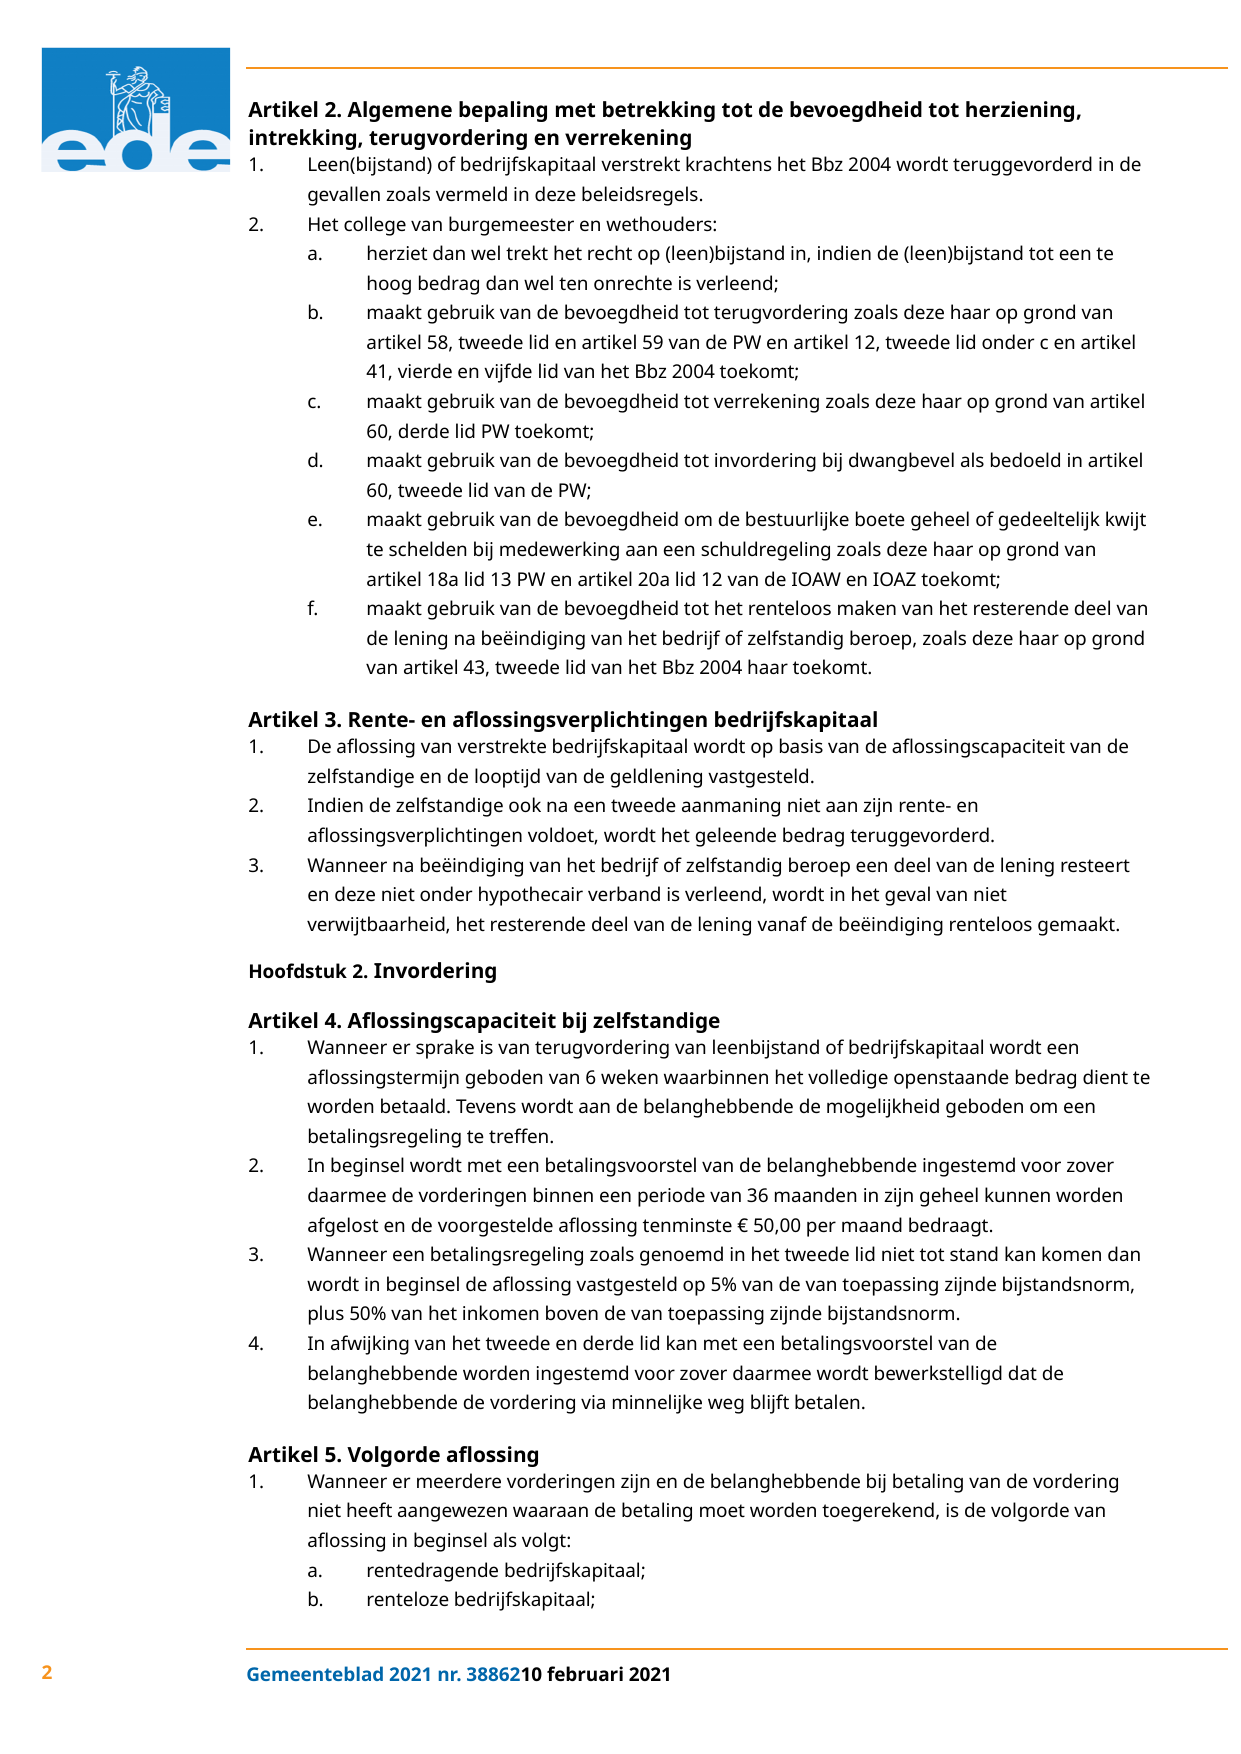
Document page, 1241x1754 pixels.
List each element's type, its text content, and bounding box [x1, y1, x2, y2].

list maakt gebruik van de bevoegdheid tot terugvordering zoals deze haar op grond van artikel 58, tweede lid en artikel 59 van de PW en artikel 12, tweede lid onder c en artikel 41, vierde en vijfde lid van het Bbz 2004 toekomt; [307, 299, 1152, 384]
list Leen(bijstand) of bedrijfskapitaal verstrekt krachtens het Bbz 2004 wordt teruggevorderd in de gevallen zoals vermeld in deze beleidsregels. [248, 152, 1152, 207]
list maakt gebruik van de bevoegdheid tot verrekening zoals deze haar op grond van artikel 60, derde lid PW toekomt; [307, 388, 1152, 444]
text Hoofdstuk 2. Invordering [248, 957, 1152, 985]
list renteloze bedrijfskapitaal; [307, 1586, 1152, 1612]
list In beginsel wordt met een betalingsvoorstel van de belanghebbende ingestemd voor zover daarmee de vorderingen binnen een periode van 36 maanden in zijn geheel kunnen worden afgelost en de voorgestelde aflossing tenminste € 50,00 per maand bedraagt. [248, 1153, 1152, 1237]
text Artikel 5. Volgorde aflossing [248, 1440, 1152, 1468]
list Het college van burgemeester en wethouders: [248, 211, 1152, 237]
text Artikel 4. Aflossingscapaciteit bij zelfstandige [248, 1006, 1152, 1034]
list Indien de zelfstandige ook na een tweede aanmaning niet aan zijn rente- en aflossingsverplichtingen voldoet, wordt het geleende bedrag teruggevorderd. [248, 793, 1152, 848]
list herziet dan wel trekt het recht op (leen)bijstand in, indien de (leen)bijstand tot een te hoog bedrag dan wel ten onrechte is verleend; [307, 240, 1152, 296]
list Wanneer na beëindiging van het bedrijf of zelfstandig beroep een deel van de lening resteert en deze niet onder hypothecair verband is verleend, wordt in het geval van niet verwijtbaarheid, het resterende deel van de lening vanaf de beëindiging renteloos gemaakt. [248, 852, 1152, 937]
list maakt gebruik van de bevoegdheid tot het renteloos maken van het resterende deel van de lening na beëindiging van het bedrijf of zelfstandig beroep, zoals deze haar op grond van artikel 43, tweede lid van het Bbz 2004 haar toekomt. [307, 595, 1152, 680]
text Artikel 3. Rente- en aflossingsverplichtingen bedrijfskapitaal [248, 705, 1152, 733]
list In afwijking van het tweede en derde lid kan met een betalingsvoorstel van de belanghebbende worden ingestemd voor zover daarmee wordt bewerkstelligd dat de belanghebbende de vordering via minnelijke weg blijft betalen. [248, 1330, 1152, 1415]
list maakt gebruik van de bevoegdheid tot invordering bij dwangbevel als bedoeld in artikel 60, tweede lid van de PW; [307, 447, 1152, 503]
picture [41, 47, 231, 172]
text Artikel 2. Algemene bepaling met betrekking tot de bevoegdheid tot herziening, intrekking, terugvordering en verrekening [248, 95, 1152, 152]
list Wanneer er meerdere vorderingen zijn en de belanghebbende bij betaling van de vordering niet heeft aangewezen waaraan de betaling moet worden toegerekend, is de volgorde van aflossing in beginsel als volgt: [248, 1468, 1152, 1553]
list Wanneer er sprake is van terugvordering van leenbijstand of bedrijfskapitaal wordt een aflossingstermijn geboden van 6 weken waarbinnen het volledige openstaande bedrag dient te worden betaald. Tevens wordt aan de belanghebbende de mogelijkheid geboden om een betalingsregeling te treffen. [248, 1034, 1152, 1149]
list De aflossing van verstrekte bedrijfskapitaal wordt op basis van de aflossingscapaciteit van de zelfstandige en de looptijd van de geldlening vastgesteld. [248, 733, 1152, 789]
list Wanneer een betalingsregeling zoals genoemd in het tweede lid niet tot stand kan komen dan wordt in beginsel de aflossing vastgesteld op 5% van de van toepassing zijnde bijstandsnorm, plus 50% van het inkomen boven de van toepassing zijnde bijstandsnorm. [248, 1241, 1152, 1326]
list rentedragende bedrijfskapitaal; [307, 1557, 1152, 1583]
list maakt gebruik van de bevoegdheid om de bestuurlijke boete geheel of gedeeltelijk kwijt te schelden bij medewerking aan een schuldregeling zoals deze haar op grond van artikel 18a lid 13 PW en artikel 20a lid 12 van de IOAW en IOAZ toekomt; [307, 507, 1152, 592]
